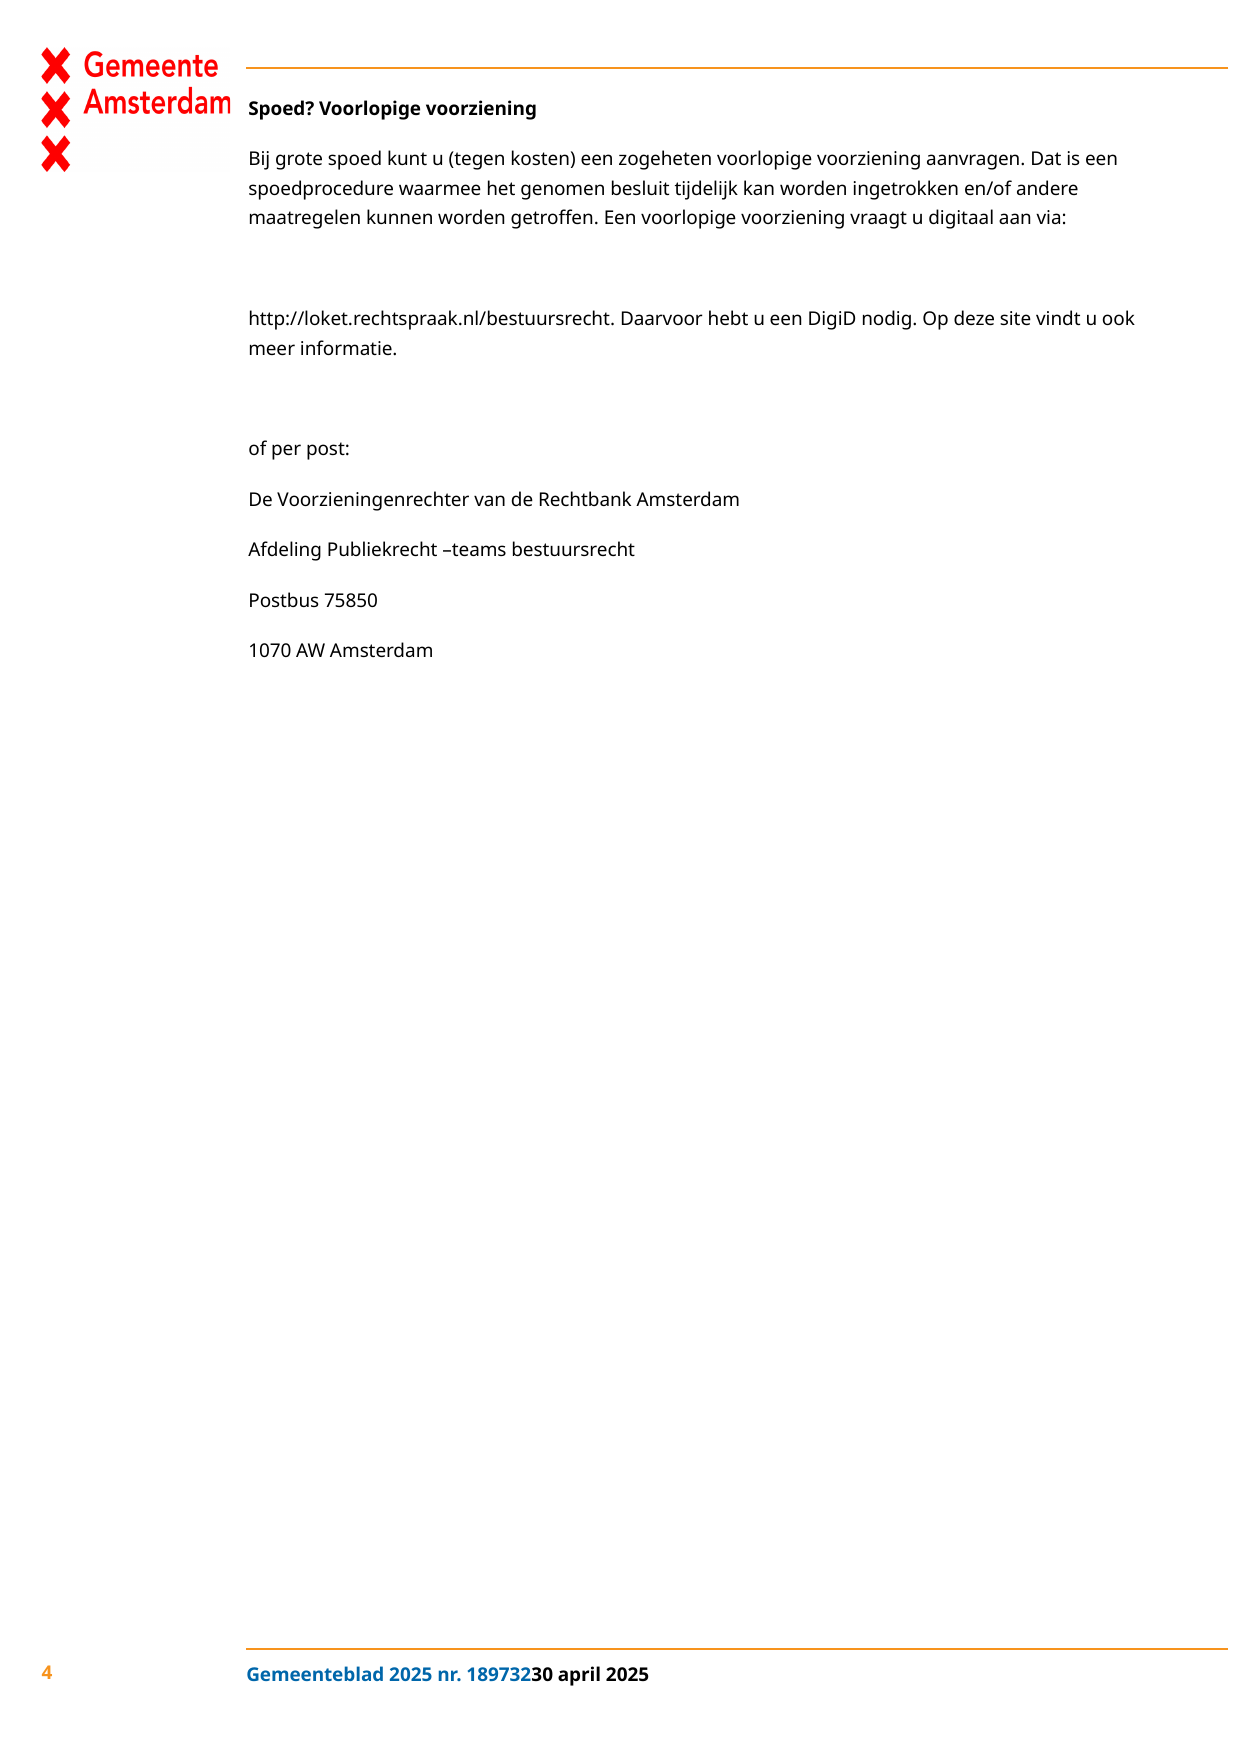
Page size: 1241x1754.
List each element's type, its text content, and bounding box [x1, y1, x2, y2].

text Spoed? Voorlopige voorziening [248, 95, 1152, 121]
text De Voorzieningenrechter van de Rechtbank Amsterdam [248, 486, 1152, 512]
picture [41, 47, 231, 172]
text Afdeling Publiekrecht –teams bestuursrecht [248, 536, 1152, 562]
text http://loket.rechtspraak.nl/bestuursrecht. Daarvoor hebt u een DigiD nodig. Op deze site vindt u ook meer informatie. [248, 305, 1152, 361]
text Bij grote spoed kunt u (tegen kosten) een zogeheten voorlopige voorziening aanvragen. Dat is een spoedprocedure waarmee het genomen besluit tijdelijk kan worden ingetrokken en/of andere maatregelen kunnen worden getroffen. Een voorlopige voorziening vraagt u digitaal aan via: [248, 145, 1152, 230]
text 1070 AW Amsterdam [248, 637, 1152, 663]
text Postbus 75850 [248, 587, 1152, 613]
text of per post: [248, 436, 1152, 461]
